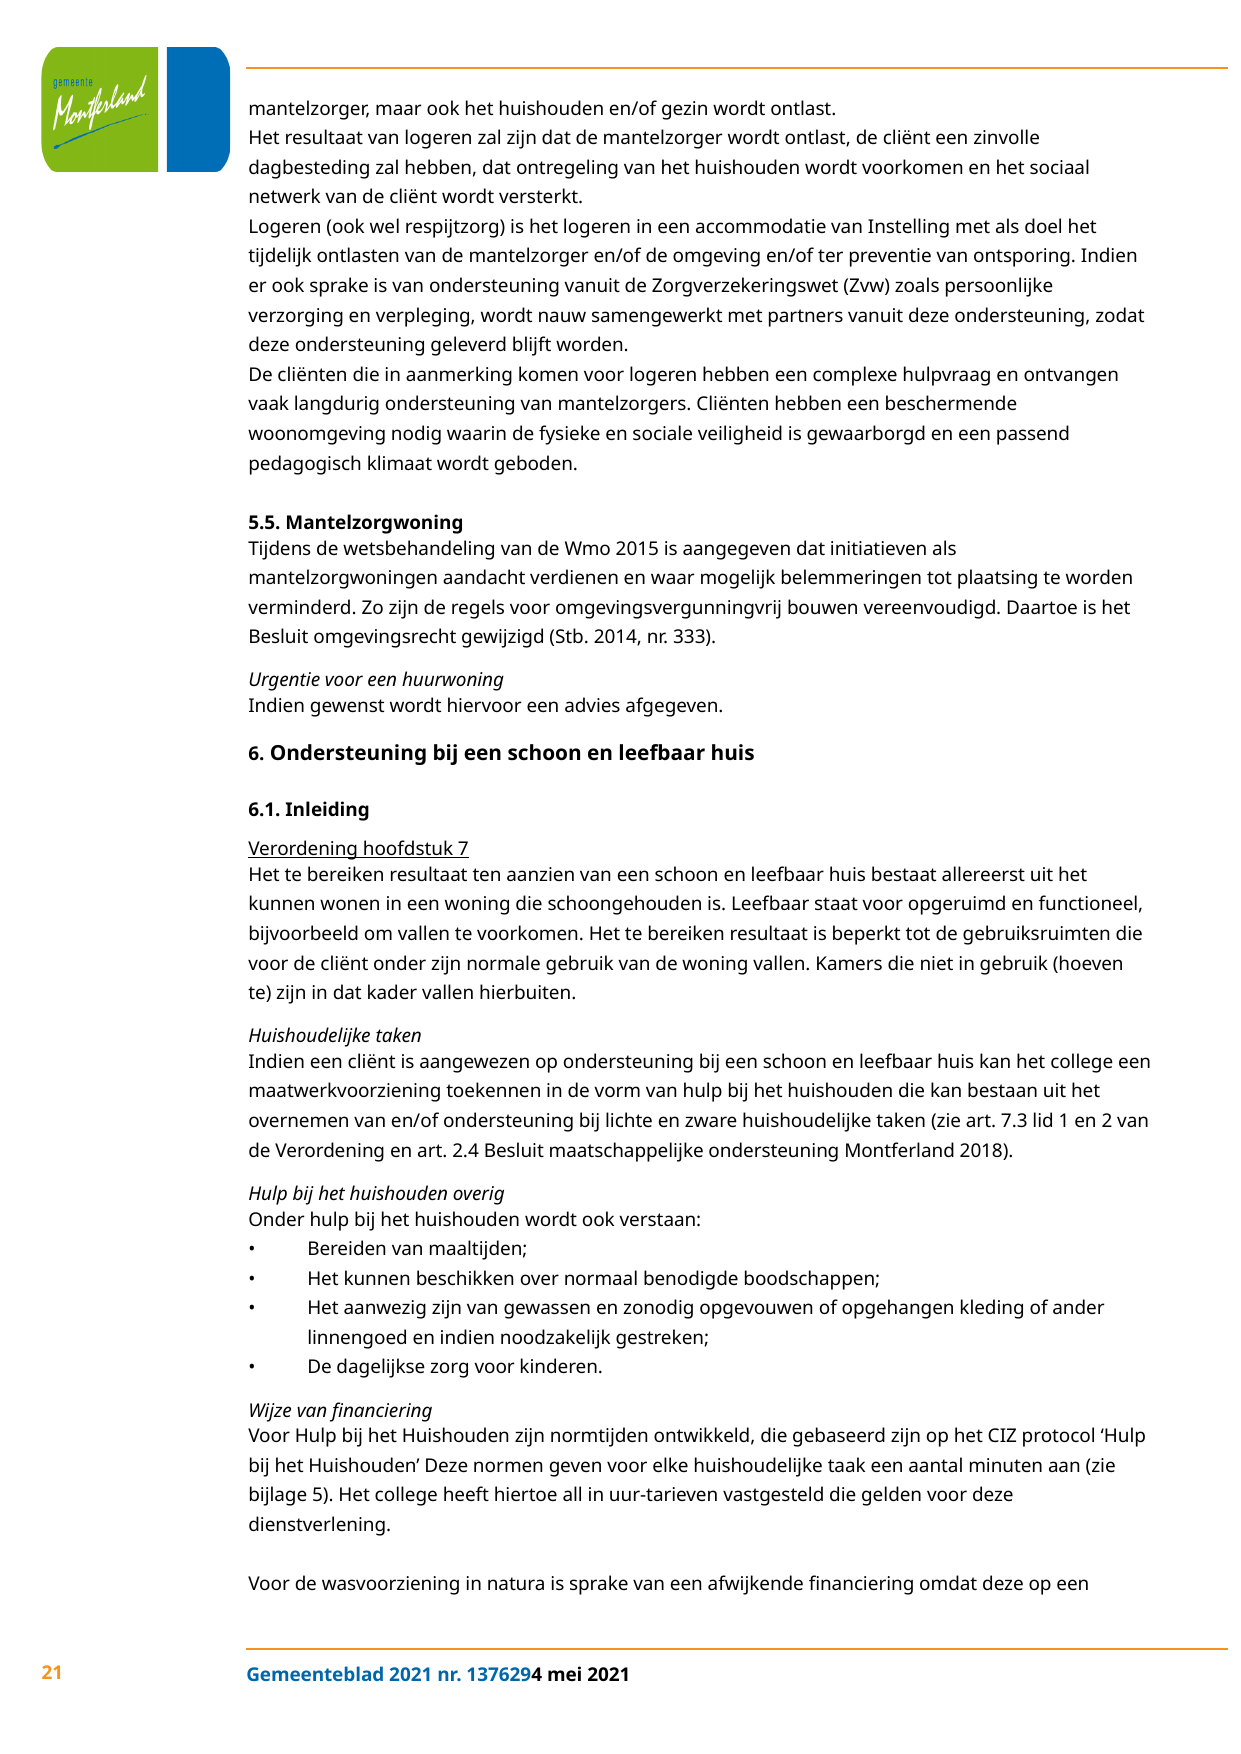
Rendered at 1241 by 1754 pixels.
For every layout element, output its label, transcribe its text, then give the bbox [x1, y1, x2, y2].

text mantelzorger, maar ook het huishouden en/of gezin wordt ontlast. [248, 95, 1152, 121]
text 6. Ondersteuning bij een schoon en leefbaar huis [248, 738, 1152, 766]
text Het te bereiken resultaat ten aanzien van een schoon en leefbaar huis bestaat allereerst uit het kunnen wonen in een woning die schoongehouden is. Leefbaar staat voor opgeruimd en functioneel, bijvoorbeeld om vallen te voorkomen. Het te bereiken resultaat is beperkt tot de gebruiksruimten die voor de cliënt onder zijn normale gebruik van de woning vallen. Kamers die niet in gebruik (hoeven te) zijn in dat kader vallen hierbuiten. [248, 861, 1152, 1005]
list Het aanwezig zijn van gewassen en zonodig opgevouwen of opgehangen kleding of ander linnengoed en indien noodzakelijk gestreken; [248, 1294, 1152, 1350]
text 6.1. Inleiding [248, 796, 1152, 822]
text Voor de wasvoorziening in natura is sprake van een afwijkende financiering omdat deze op een [248, 1570, 1152, 1596]
text Onder hulp bij het huishouden wordt ook verstaan: [248, 1206, 1152, 1231]
text Tijdens de wetsbehandeling van de Wmo 2015 is aangegeven dat initiatieven als mantelzorgwoningen aandacht verdienen en waar mogelijk belemmeringen tot plaatsing te worden verminderd. Zo zijn de regels voor omgevingsvergunningvrij bouwen vereenvoudigd. Daartoe is het Besluit omgevingsrecht gewijzigd (Stb. 2014, nr. 333). [248, 535, 1152, 649]
text Huishoudelijke taken [248, 1022, 1152, 1048]
text Logeren (ook wel respijtzorg) is het logeren in een accommodatie van Instelling met als doel het tijdelijk ontlasten van de mantelzorger en/of de omgeving en/of ter preventie van ontsporing. Indien er ook sprake is van ondersteuning vanuit de Zorgverzekeringswet (Zvw) zoals persoonlijke verzorging en verpleging, wordt nauw samengewerkt met partners vanuit deze ondersteuning, zodat deze ondersteuning geleverd blijft worden. [248, 213, 1152, 357]
list De dagelijkse zorg voor kinderen. [248, 1354, 1152, 1379]
text Indien een cliënt is aangewezen op ondersteuning bij een schoon en leefbaar huis kan het college een maatwerkvoorziening toekennen in de vorm van hulp bij het huishouden die kan bestaan uit het overnemen van en/of ondersteuning bij lichte en zware huishoudelijke taken (zie art. 7.3 lid 1 en 2 van de Verordening en art. 2.4 Besluit maatschappelijke ondersteuning Montferland 2018). [248, 1048, 1152, 1163]
list Het kunnen beschikken over normaal benodigde boodschappen; [248, 1265, 1152, 1291]
text Urgentie voor een huurwoning [248, 667, 1152, 692]
picture [41, 47, 231, 172]
text Hulp bij het huishouden overig [248, 1180, 1152, 1206]
text Het resultaat van logeren zal zijn dat de mantelzorger wordt ontlast, de cliënt een zinvolle dagbesteding zal hebben, dat ontregeling van het huishouden wordt voorkomen en het sociaal netwerk van de cliënt wordt versterkt. [248, 124, 1152, 209]
text Wijze van financiering [248, 1397, 1152, 1422]
text Verordening hoofdstuk 7 [248, 835, 1152, 861]
text De cliënten die in aanmerking komen voor logeren hebben een complexe hulpvraag en ontvangen vaak langdurig ondersteuning van mantelzorgers. Cliënten hebben een beschermende woonomgeving nodig waarin de fysieke en sociale veiligheid is gewaarborgd en een passend pedagogisch klimaat wordt geboden. [248, 361, 1152, 476]
list Bereiden van maaltijden; [248, 1235, 1152, 1261]
text Voor Hulp bij het Huishouden zijn normtijden ontwikkeld, die gebaseerd zijn op het CIZ protocol ‘Hulp bij het Huishouden’ Deze normen geven voor elke huishoudelijke taak een aantal minuten aan (zie bijlage 5). Het college heeft hiertoe all in uur-tarieven vastgesteld die gelden voor deze dienstverlening. [248, 1422, 1152, 1537]
text 5.5. Mantelzorgwoning [248, 509, 1152, 535]
text Indien gewenst wordt hiervoor een advies afgegeven. [248, 692, 1152, 718]
